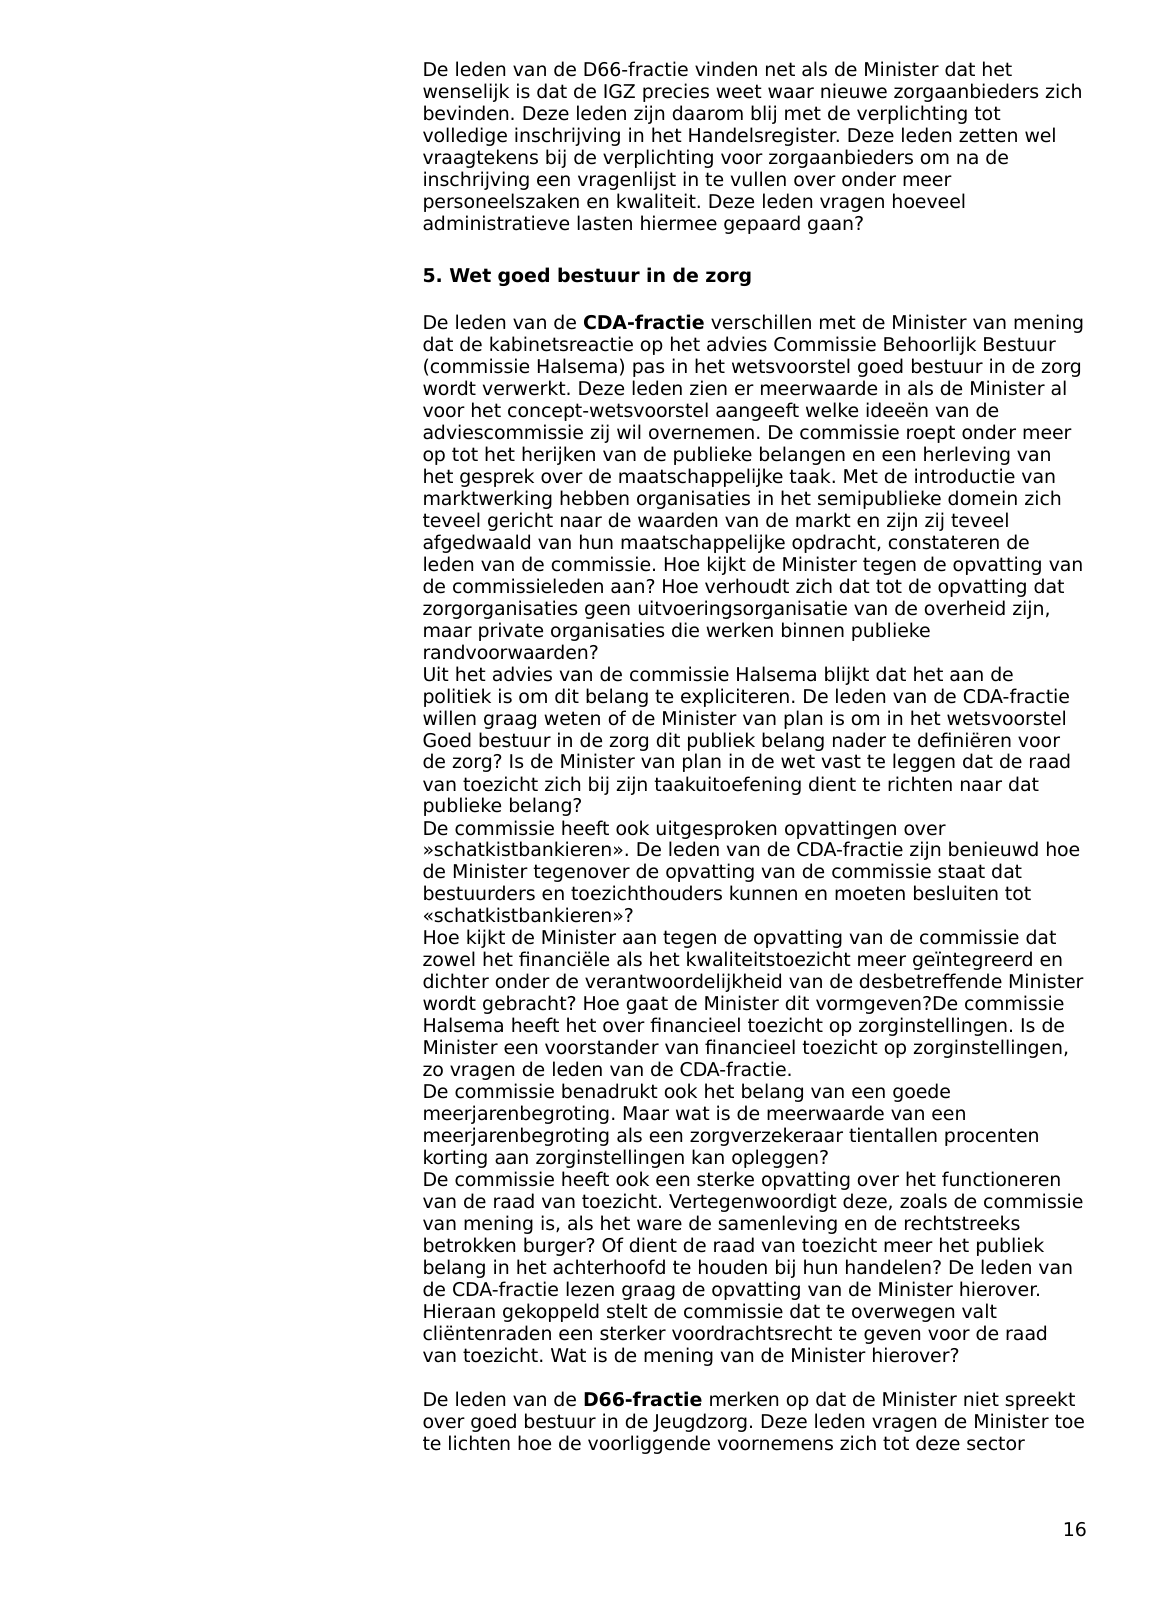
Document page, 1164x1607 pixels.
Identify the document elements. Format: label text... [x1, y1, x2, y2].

text Hieraan gekoppeld stelt de commissie dat te overwegen valt cliëntenraden een sterker voordrachtsrecht te geven voor de raad van toezicht. Wat is de mening van de Minister hierover? [422, 1301, 1087, 1367]
text Hoe kijkt de Minister aan tegen de opvatting van de commissie dat zowel het financiële als het kwaliteitstoezicht meer geïntegreerd en dichter onder de verantwoordelijkheid van de desbetreffende Minister wordt gebracht? Hoe gaat de Minister dit vormgeven?De commissie Halsema heeft het over financieel toezicht op zorginstellingen. Is de Minister een voorstander van financieel toezicht op zorginstellingen, zo vragen de leden van de CDA-fractie. [422, 927, 1087, 1081]
text Uit het advies van de commissie Halsema blijkt dat het aan de politiek is om dit belang te expliciteren. De leden van de CDA-fractie willen graag weten of de Minister van plan is om in het wetsvoorstel Goed bestuur in de zorg dit publiek belang nader te definiëren voor de zorg? Is de Minister van plan in de wet vast te leggen dat de raad van toezicht zich bij zijn taakuitoefening dient te richten naar dat publieke belang? [422, 663, 1087, 817]
text De leden van de CDA-fractie verschillen met de Minister van mening dat de kabinetsreactie op het advies Commissie Behoorlijk Bestuur (commissie Halsema) pas in het wetsvoorstel goed bestuur in de zorg wordt verwerkt. Deze leden zien er meerwaarde in als de Minister al voor het concept-wetsvoorstel aangeeft welke ideeën van de adviescommissie zij wil overnemen. De commissie roept onder meer op tot het herijken van de publieke belangen en een herleving van het gesprek over de maatschappelijke taak. Met de introductie van marktwerking hebben organisaties in het semipublieke domein zich teveel gericht naar de waarden van de markt en zijn zij teveel afgedwaald van hun maatschappelijke opdracht, constateren de leden van de commissie. Hoe kijkt de Minister tegen de opvatting van de commissieleden aan? Hoe verhoudt zich dat tot de opvatting dat zorgorganisaties geen uitvoeringsorganisatie van de overheid zijn, maar private organisaties die werken binnen publieke randvoorwaarden? [422, 312, 1087, 663]
text De commissie heeft ook uitgesproken opvattingen over »schatkistbankieren». De leden van de CDA-fractie zijn benieuwd hoe de Minister tegenover de opvatting van de commissie staat dat bestuurders en toezichthouders kunnen en moeten besluiten tot «schatkistbankieren»? [422, 817, 1087, 927]
text De commissie benadrukt ook het belang van een goede meerjarenbegroting. Maar wat is de meerwaarde van een meerjarenbegroting als een zorgverzekeraar tientallen procenten korting aan zorginstellingen kan opleggen? [422, 1081, 1087, 1169]
text De leden van de D66-fractie merken op dat de Minister niet spreekt over goed bestuur in de Jeugdzorg. Deze leden vragen de Minister toe te lichten hoe de voorliggende voornemens zich tot deze sector [422, 1389, 1087, 1455]
subtitle 5. Wet goed bestuur in de zorg [422, 265, 1087, 287]
text De leden van de D66-fractie vinden net als de Minister dat het wenselijk is dat de IGZ precies weet waar nieuwe zorgaanbieders zich bevinden. Deze leden zijn daarom blij met de verplichting tot volledige inschrijving in het Handelsregister. Deze leden zetten wel vraagtekens bij de verplichting voor zorgaanbieders om na de inschrijving een vragenlijst in te vullen over onder meer personeelszaken en kwaliteit. Deze leden vragen hoeveel administratieve lasten hiermee gepaard gaan? [422, 59, 1087, 235]
text De commissie heeft ook een sterke opvatting over het functioneren van de raad van toezicht. Vertegenwoordigt deze, zoals de commissie van mening is, als het ware de samenleving en de rechtstreeks betrokken burger? Of dient de raad van toezicht meer het publiek belang in het achterhoofd te houden bij hun handelen? De leden van de CDA-fractie lezen graag de opvatting van de Minister hierover. [422, 1169, 1087, 1301]
